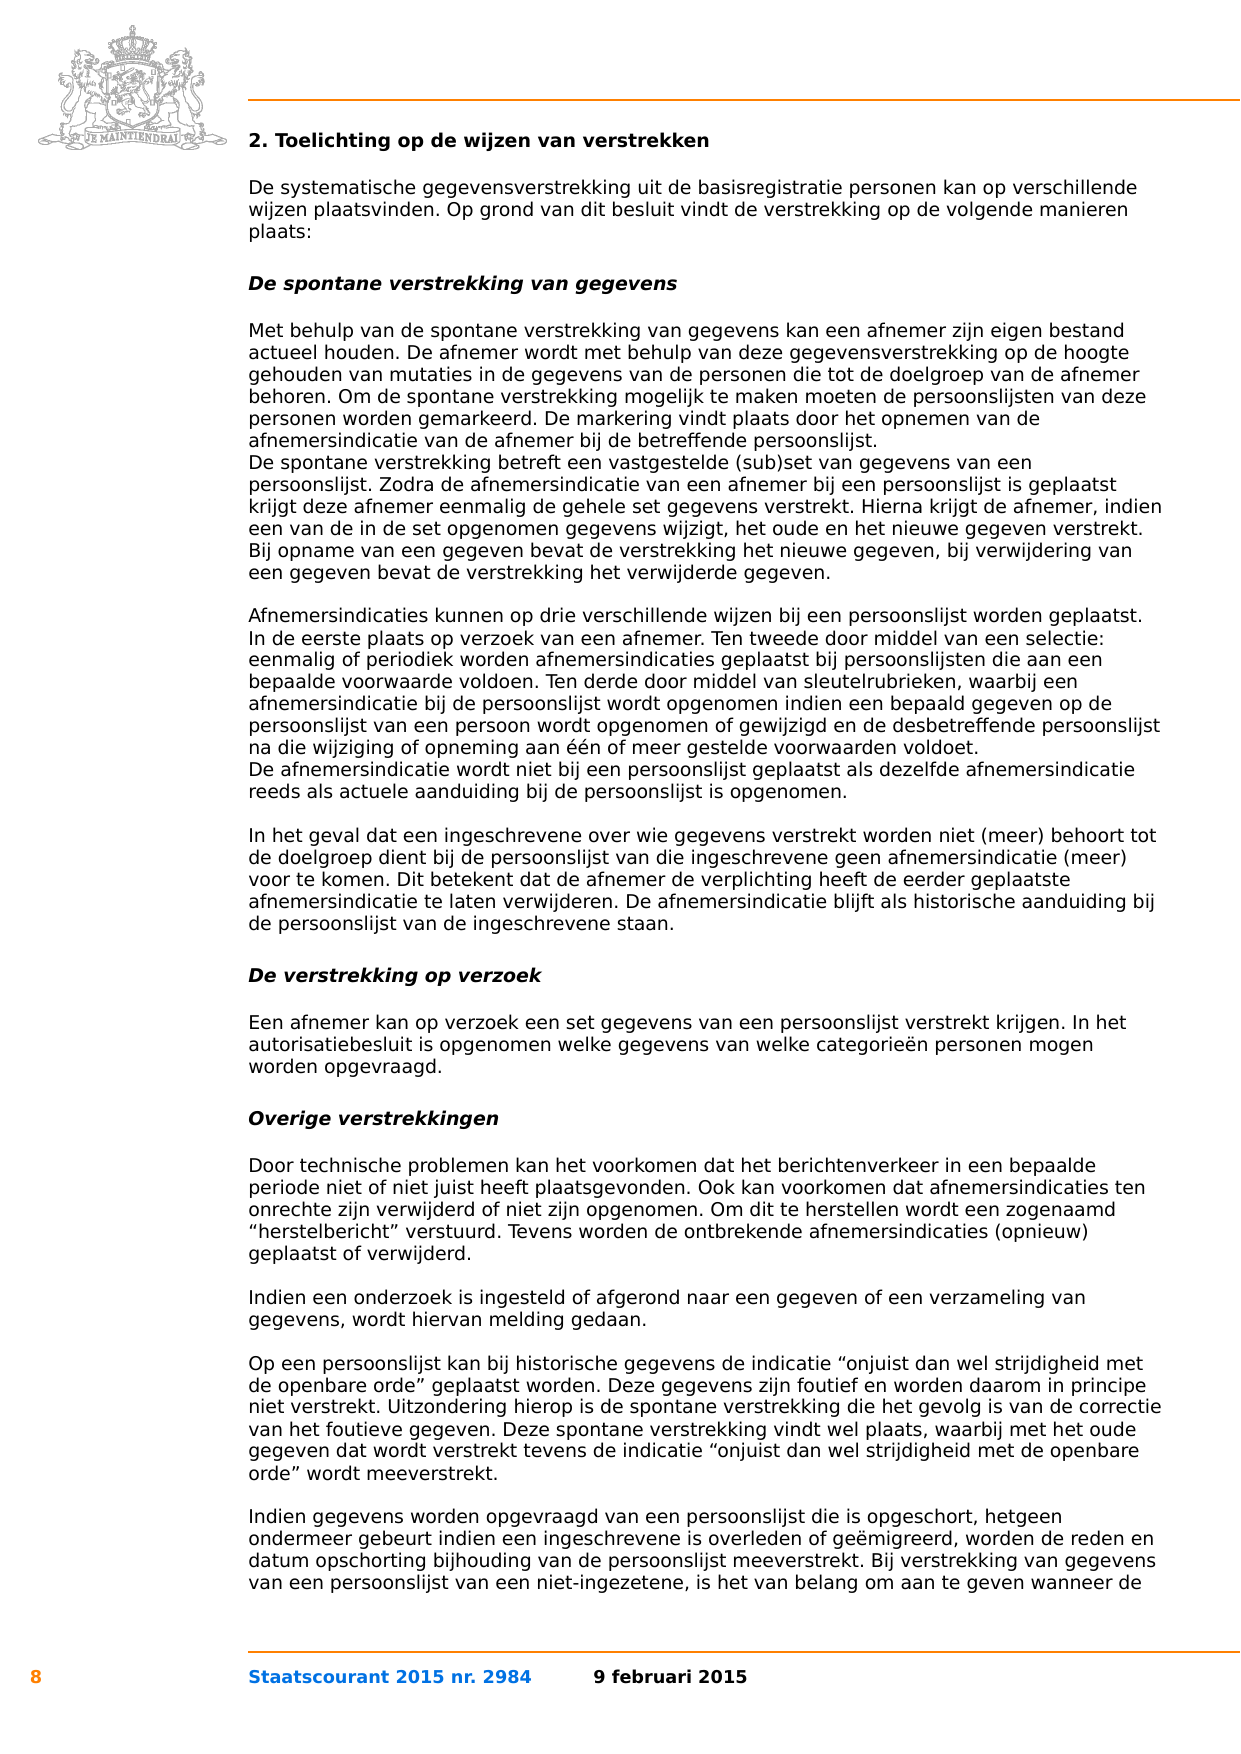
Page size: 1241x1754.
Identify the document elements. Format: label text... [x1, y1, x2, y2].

text De systematische gegevensverstrekking uit de basisregistratie personen kan op verschillende wijzen plaatsvinden. Op grond van dit besluit vindt de verstrekking op de volgende manieren plaats: [248, 177, 1163, 243]
text De afnemersindicatie wordt niet bij een persoonslijst geplaatst als dezelfde afnemersindicatie reeds als actuele aanduiding bij de persoonslijst is opgenomen. [248, 759, 1163, 803]
text In het geval dat een ingeschrevene over wie gegevens verstrekt worden niet (meer) behoort tot de doelgroep dient bij de persoonslijst van die ingeschrevene geen afnemersindicatie (meer) voor te komen. Dit betekent dat de afnemer de verplichting heeft de eerder geplaatste afnemersindicatie te laten verwijderen. De afnemersindicatie blijft als historische aanduiding bij de persoonslijst van de ingeschrevene staan. [248, 825, 1163, 935]
subtitle 2. Toelichting op de wijzen van verstrekken [248, 130, 1163, 152]
text Afnemersindicaties kunnen op drie verschillende wijzen bij een persoonslijst worden geplaatst. In de eerste plaats op verzoek van een afnemer. Ten tweede door middel van een selectie: eenmalig of periodiek worden afnemersindicaties geplaatst bij persoonslijsten die aan een bepaalde voorwaarde voldoen. Ten derde door middel van sleutelrubrieken, waarbij een afnemersindicatie bij de persoonslijst wordt opgenomen indien een bepaald gegeven op de persoonslijst van een persoon wordt opgenomen of gewijzigd en de desbetreffende persoonslijst na die wijziging of opneming aan één of meer gestelde voorwaarden voldoet. [248, 605, 1163, 759]
subtitle De verstrekking op verzoek [248, 965, 1163, 987]
text Een afnemer kan op verzoek een set gegevens van een persoonslijst verstrekt krijgen. In het autorisatiebesluit is opgenomen welke gegevens van welke categorieën personen mogen worden opgevraagd. [248, 1012, 1163, 1078]
subtitle Overige verstrekkingen [248, 1108, 1163, 1130]
text Indien gegevens worden opgevraagd van een persoonslijst die is opgeschort, hetgeen ondermeer gebeurt indien een ingeschrevene is overleden of geëmigreerd, worden de reden en datum opschorting bijhouding van de persoonslijst meeverstrekt. Bij verstrekking van gegevens van een persoonslijst van een niet-ingezetene, is het van belang om aan te geven wanneer de [248, 1506, 1163, 1594]
text Met behulp van de spontane verstrekking van gegevens kan een afnemer zijn eigen bestand actueel houden. De afnemer wordt met behulp van deze gegevensverstrekking op de hoogte gehouden van mutaties in de gegevens van de personen die tot de doelgroep van de afnemer behoren. Om de spontane verstrekking mogelijk te maken moeten de persoonslijsten van deze personen worden gemarkeerd. De markering vindt plaats door het opnemen van de afnemersindicatie van de afnemer bij de betreffende persoonslijst. [248, 320, 1163, 452]
subtitle De spontane verstrekking van gegevens [248, 273, 1163, 295]
text Indien een onderzoek is ingesteld of afgerond naar een gegeven of een verzameling van gegevens, wordt hiervan melding gedaan. [248, 1287, 1163, 1331]
picture [38, 25, 227, 150]
text Door technische problemen kan het voorkomen dat het berichtenverkeer in een bepaalde periode niet of niet juist heeft plaatsgevonden. Ook kan voorkomen dat afnemersindicaties ten onrechte zijn verwijderd of niet zijn opgenomen. Om dit te herstellen wordt een zogenaamd “herstelbericht” verstuurd. Tevens worden de ontbrekende afnemersindicaties (opnieuw) geplaatst of verwijderd. [248, 1155, 1163, 1265]
text De spontane verstrekking betreft een vastgestelde (sub)set van gegevens van een persoonslijst. Zodra de afnemersindicatie van een afnemer bij een persoonslijst is geplaatst krijgt deze afnemer eenmalig de gehele set gegevens verstrekt. Hierna krijgt de afnemer, indien een van de in de set opgenomen gegevens wijzigt, het oude en het nieuwe gegeven verstrekt. Bij opname van een gegeven bevat de verstrekking het nieuwe gegeven, bij verwijdering van een gegeven bevat de verstrekking het verwijderde gegeven. [248, 452, 1163, 583]
text Op een persoonslijst kan bij historische gegevens de indicatie “onjuist dan wel strijdigheid met de openbare orde” geplaatst worden. Deze gegevens zijn foutief en worden daarom in principe niet verstrekt. Uitzondering hierop is de spontane verstrekking die het gevolg is van de correctie van het foutieve gegeven. Deze spontane verstrekking vindt wel plaats, waarbij met het oude gegeven dat wordt verstrekt tevens de indicatie “onjuist dan wel strijdigheid met de openbare orde” wordt meeverstrekt. [248, 1352, 1163, 1484]
